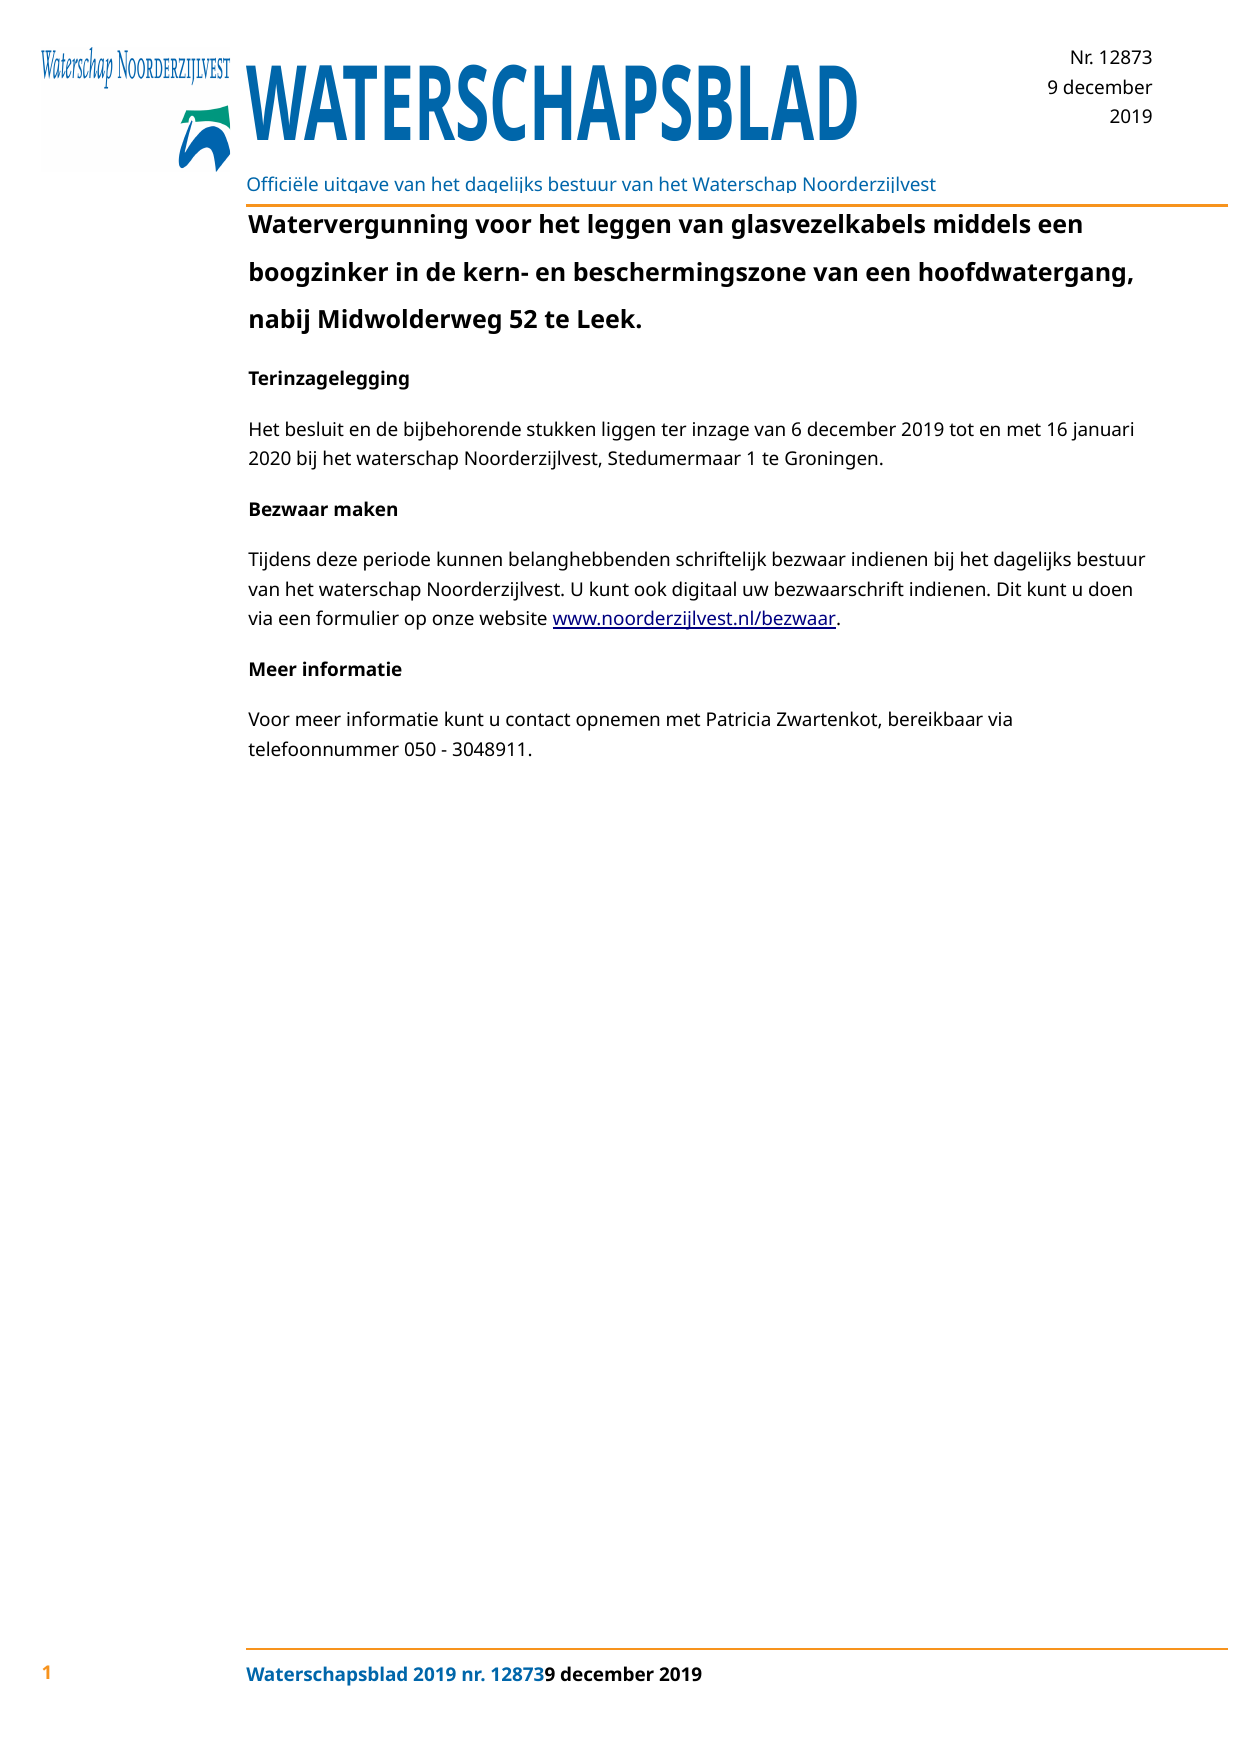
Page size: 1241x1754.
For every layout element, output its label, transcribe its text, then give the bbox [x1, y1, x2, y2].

text Terinzagelegging [248, 366, 1152, 391]
text Meer informatie [248, 656, 1152, 682]
text Het besluit en de bijbehorende stukken liggen ter inzage van 6 december 2019 tot en met 16 januari 2020 bij het waterschap Noorderzijlvest, Stedumermaar 1 te Groningen. [248, 416, 1152, 471]
text Tijdens deze periode kunnen belanghebbenden schriftelijk bezwaar indienen bij het dagelijks bestuur van het waterschap Noorderzijlvest. U kunt ook digitaal uw bezwaarschrift indienen. Dit kunt u doen via een formulier op onze website www.noorderzijlvest.nl/bezwaar. [248, 546, 1152, 631]
picture [41, 47, 231, 172]
text Bezwaar maken [248, 496, 1152, 522]
text Voor meer informatie kunt u contact opnemen met Patricia Zwartenkot, bereikbaar via telefoonnummer 050 - 3048911. [248, 706, 1152, 762]
text Watervergunning voor het leggen van glasvezelkabels middels een boogzinker in de kern- en beschermingszone van een hoofdwatergang, nabij Midwolderweg 52 te Leek. [248, 207, 1152, 336]
